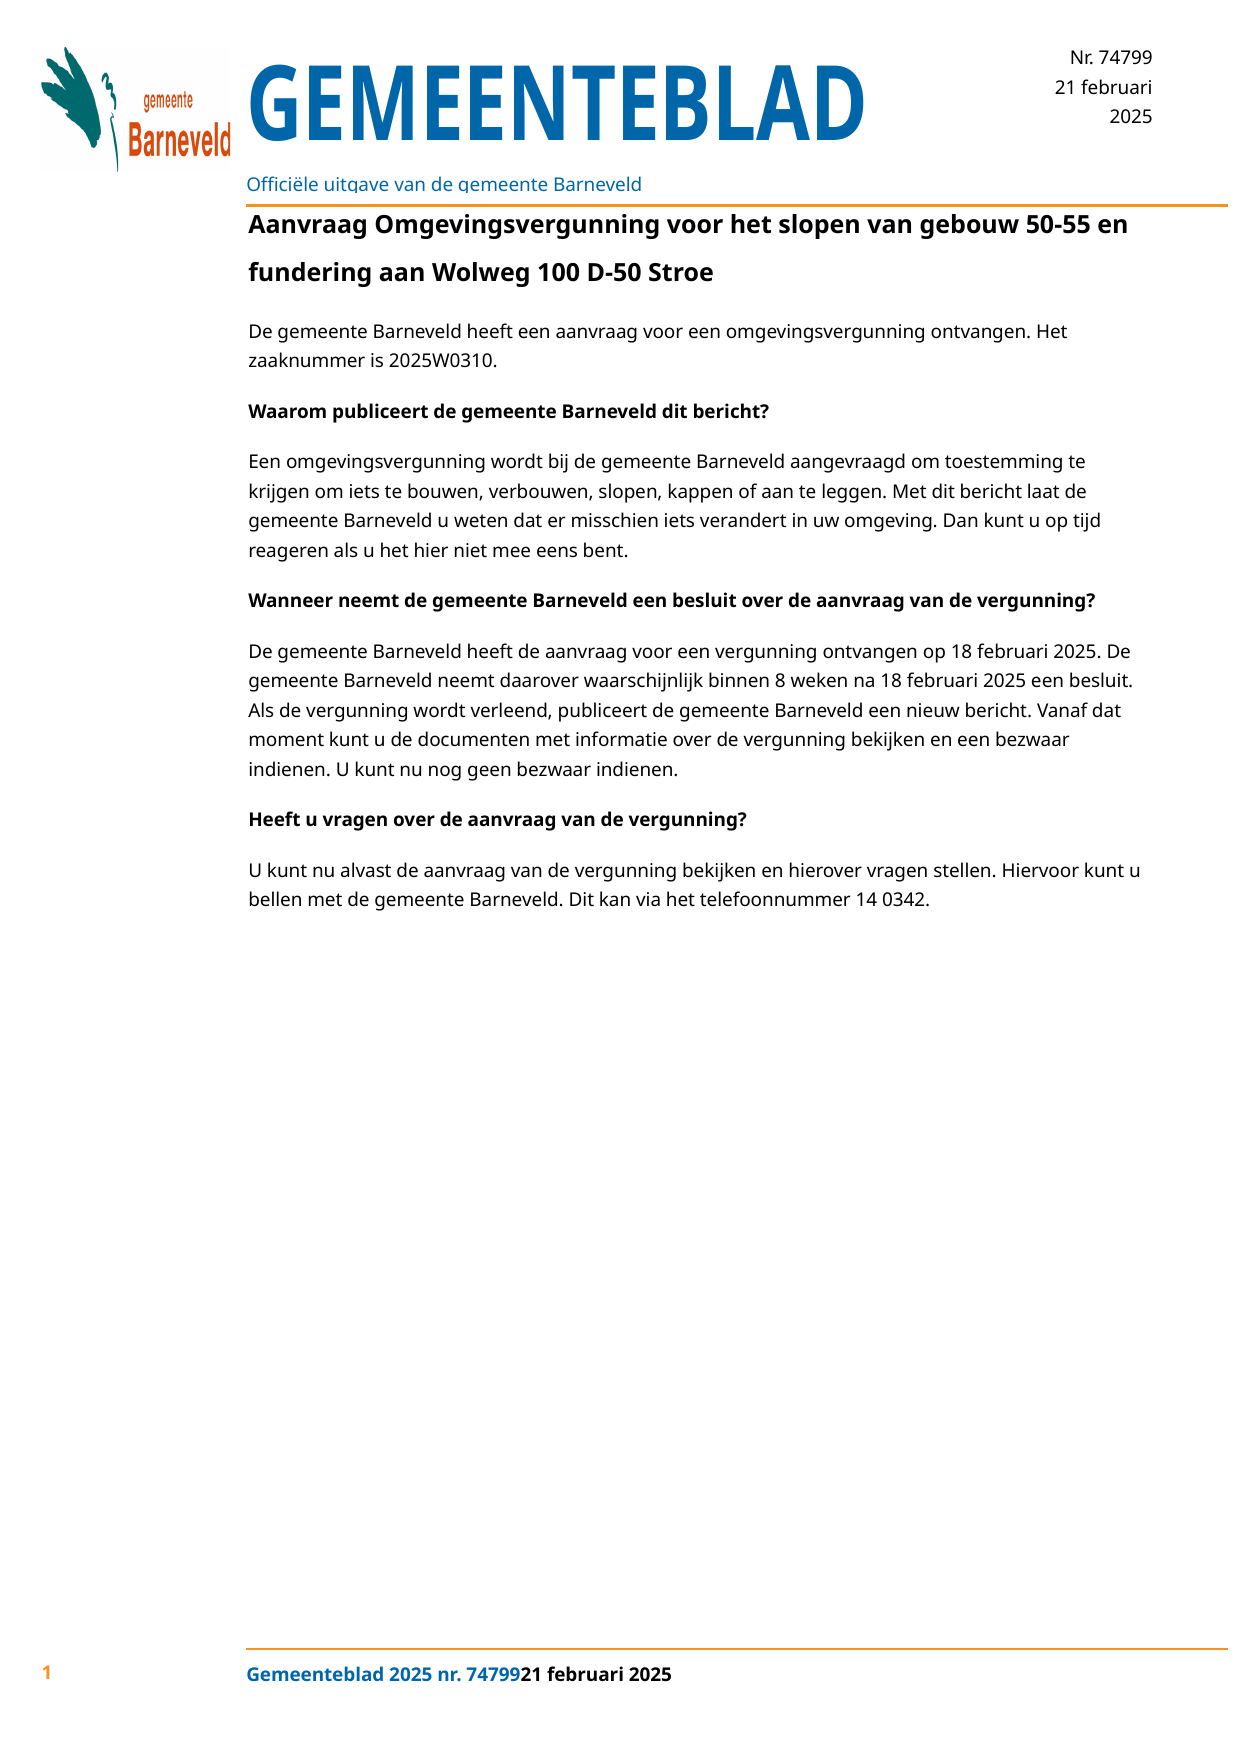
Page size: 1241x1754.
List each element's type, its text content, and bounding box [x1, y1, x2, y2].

text Een omgevingsvergunning wordt bij de gemeente Barneveld aangevraagd om toestemming te krijgen om iets te bouwen, verbouwen, slopen, kappen of aan te leggen. Met dit bericht laat de gemeente Barneveld u weten dat er misschien iets verandert in uw omgeving. Dan kunt u op tijd reageren als u het hier niet mee eens bent. [248, 448, 1152, 563]
text De gemeente Barneveld heeft een aanvraag voor een omgevingsvergunning ontvangen. Het zaaknummer is 2025W0310. [248, 318, 1152, 373]
text Aanvraag Omgevingsvergunning voor het slopen van gebouw 50-55 en fundering aan Wolweg 100 D-50 Stroe [248, 207, 1152, 288]
text Wanneer neemt de gemeente Barneveld een besluit over de aanvraag van de vergunning? [248, 587, 1152, 613]
text U kunt nu alvast de aanvraag van de vergunning bekijken en hierover vragen stellen. Hiervoor kunt u bellen met de gemeente Barneveld. Dit kan via het telefoonnummer 14 0342. [248, 857, 1152, 912]
text Waarom publiceert de gemeente Barneveld dit bericht? [248, 398, 1152, 424]
text De gemeente Barneveld heeft de aanvraag voor een vergunning ontvangen op 18 februari 2025. De gemeente Barneveld neemt daarover waarschijnlijk binnen 8 weken na 18 februari 2025 een besluit. Als de vergunning wordt verleend, publiceert de gemeente Barneveld een nieuw bericht. Vanaf dat moment kunt u de documenten met informatie over de vergunning bekijken en een bezwaar indienen. U kunt nu nog geen bezwaar indienen. [248, 638, 1152, 782]
text Heeft u vragen over de aanvraag van de vergunning? [248, 807, 1152, 832]
picture [41, 47, 231, 172]
